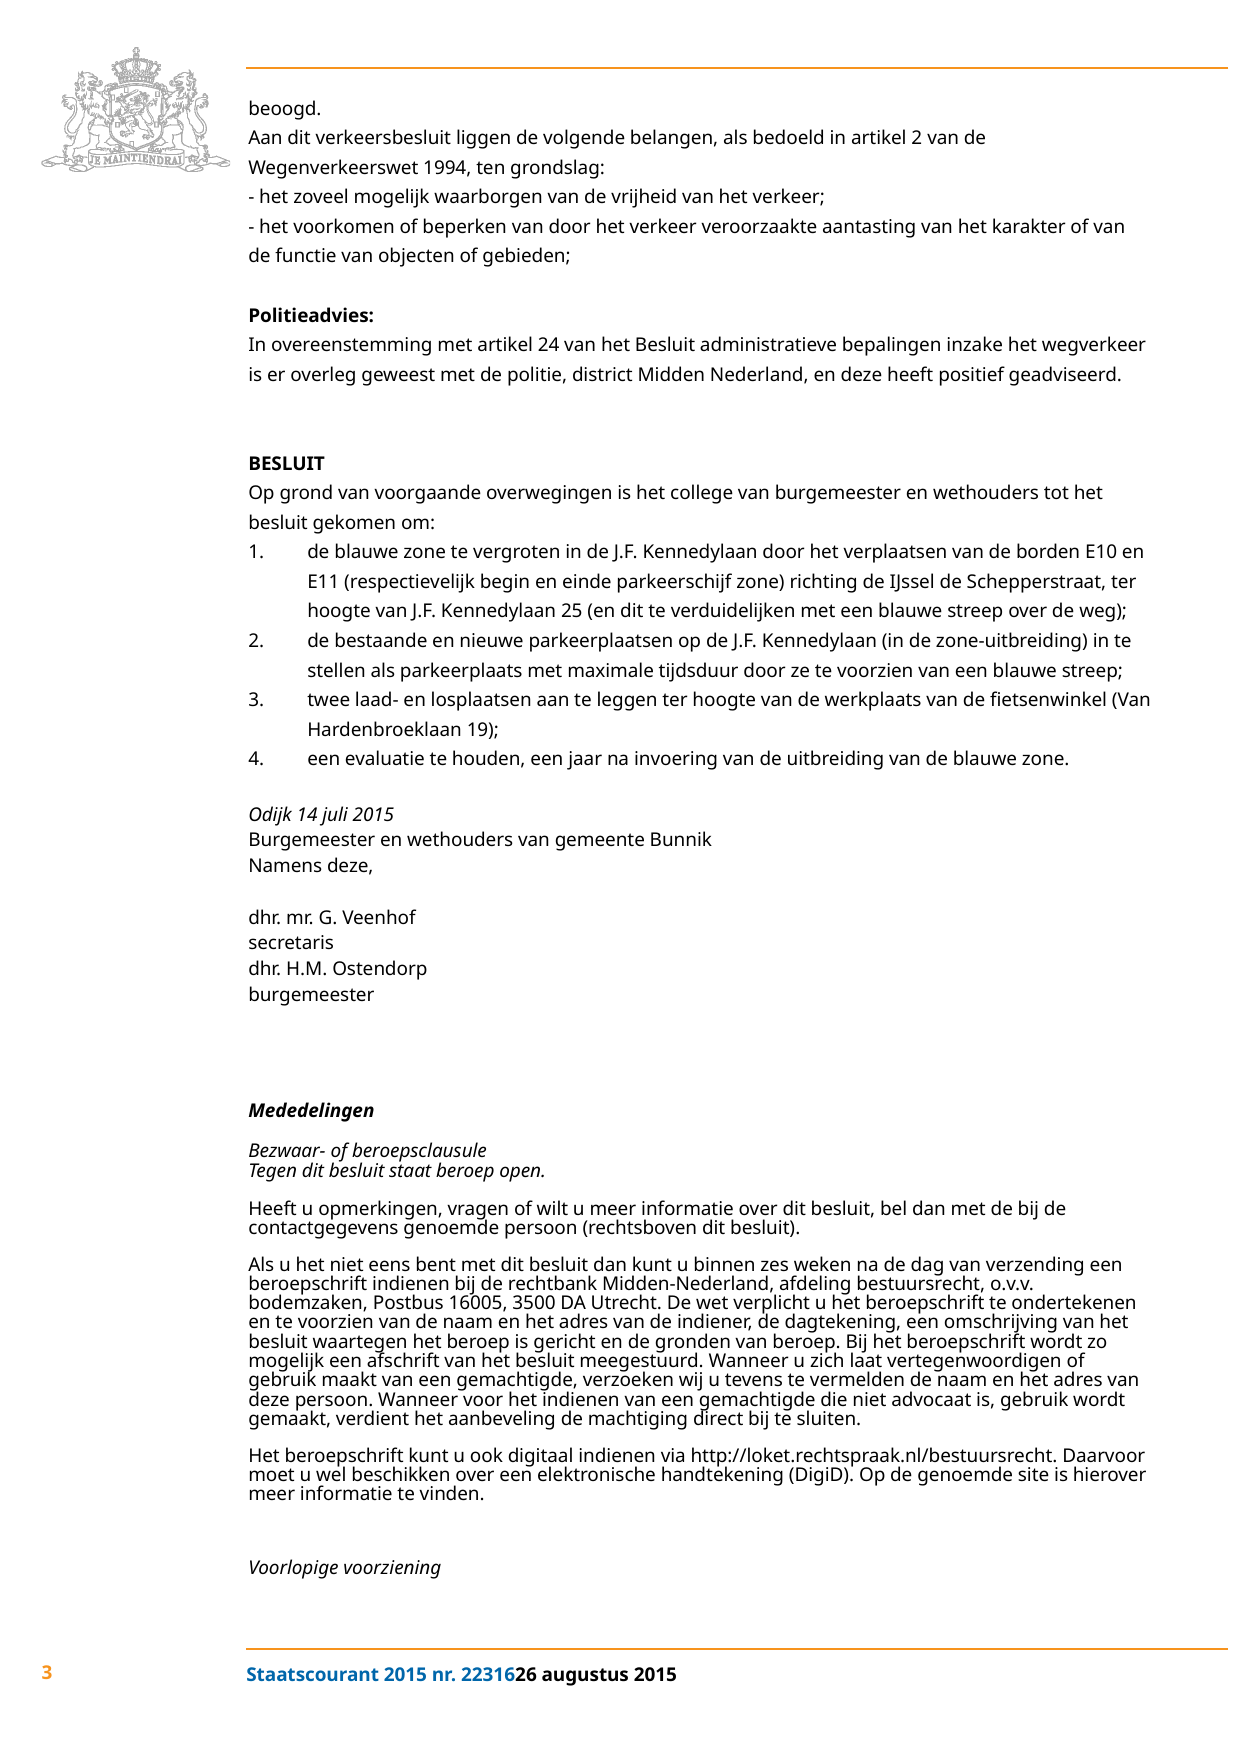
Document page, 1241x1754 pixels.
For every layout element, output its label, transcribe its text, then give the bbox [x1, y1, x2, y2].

text Heeft u opmerkingen, vragen of wilt u meer informatie over dit besluit, bel dan met de bij de contactgegevens genoemde persoon (rechtsboven dit besluit). [248, 1199, 1152, 1238]
text Burgemeester en wethouders van gemeente Bunnik [248, 827, 1152, 852]
text Het beroepschrift kunt u ook digitaal indienen via http://loket.rechtspraak.nl/bestuursrecht. Daarvoor moet u wel beschikken over een elektronische handtekening (DigiD). Op de genoemde site is hierover meer informatie te vinden. [248, 1447, 1152, 1505]
text dhr. mr. G. Veenhof [248, 904, 1152, 929]
text beoogd. [248, 95, 1152, 121]
list de bestaande en nieuwe parkeerplaatsen op de J.F. Kennedylaan (in de zone-uitbreiding) in te stellen als parkeerplaats met maximale tijdsduur door ze te voorzien van een blauwe streep; [248, 627, 1152, 683]
text dhr. H.M. Ostendorp [248, 955, 1152, 981]
text Voorlopige voorziening [248, 1559, 1152, 1579]
text burgemeester [248, 981, 1152, 1007]
text Tegen dit besluit staat beroep open. [248, 1162, 1152, 1182]
text Mededelingen [248, 1097, 1152, 1123]
text secretaris [248, 929, 1152, 955]
text Namens deze, [248, 852, 1152, 878]
text BESLUIT [248, 450, 1152, 476]
text Op grond van voorgaande overwegingen is het college van burgemeester en wethouders tot het besluit gekomen om: [248, 479, 1152, 535]
text Als u het niet eens bent met dit besluit dan kunt u binnen zes weken na de dag van verzending een beroepschrift indienen bij de rechtbank Midden-Nederland, afdeling bestuursrecht, o.v.v. bodemzaken, Postbus 16005, 3500 DA Utrecht. De wet verplicht u het beroepschrift te ondertekenen en te voorzien van de naam en het adres van de indiener, de dagtekening, een omschrijving van het besluit waartegen het beroep is gericht en de gronden van beroep. Bij het beroepschrift wordt zo mogelijk een afschrift van het besluit meegestuurd. Wanneer u zich laat vertegenwoordigen of gebruik maakt van een gemachtigde, verzoeken wij u tevens te vermelden de naam en het adres van deze persoon. Wanneer voor het indienen van een gemachtigde die niet advocaat is, gebruik wordt gemaakt, verdient het aanbeveling de machtiging direct bij te sluiten. [248, 1256, 1152, 1429]
text - het voorkomen of beperken van door het verkeer veroorzaakte aantasting van het karakter of van de functie van objecten of gebieden; [248, 213, 1152, 268]
text - het zoveel mogelijk waarborgen van de vrijheid van het verkeer; [248, 183, 1152, 209]
text Odijk 14 juli 2015 [248, 801, 1152, 827]
list de blauwe zone te vergroten in de J.F. Kennedylaan door het verplaatsen van de borden E10 en E11 (respectievelijk begin en einde parkeerschijf zone) richting de IJssel de Schepperstraat, ter hoogte van J.F. Kennedylaan 25 (en dit te verduidelijken met een blauwe streep over de weg); [248, 538, 1152, 623]
picture [41, 47, 231, 172]
list een evaluatie te houden, een jaar na invoering van de uitbreiding van de blauwe zone. [248, 746, 1152, 771]
text In overeenstemming met artikel 24 van het Besluit administratieve bepalingen inzake het wegverkeer is er overleg geweest met de politie, district Midden Nederland, en deze heeft positief geadviseerd. [248, 331, 1152, 387]
text Bezwaar- of beroepsclausule [248, 1137, 1152, 1162]
text Politieadvies: [248, 302, 1152, 328]
text Aan dit verkeersbesluit liggen de volgende belangen, als bedoeld in artikel 2 van de Wegenverkeerswet 1994, ten grondslag: [248, 124, 1152, 180]
list twee laad- en losplaatsen aan te leggen ter hoogte van de werkplaats van de fietsenwinkel (Van Hardenbroeklaan 19); [248, 686, 1152, 742]
